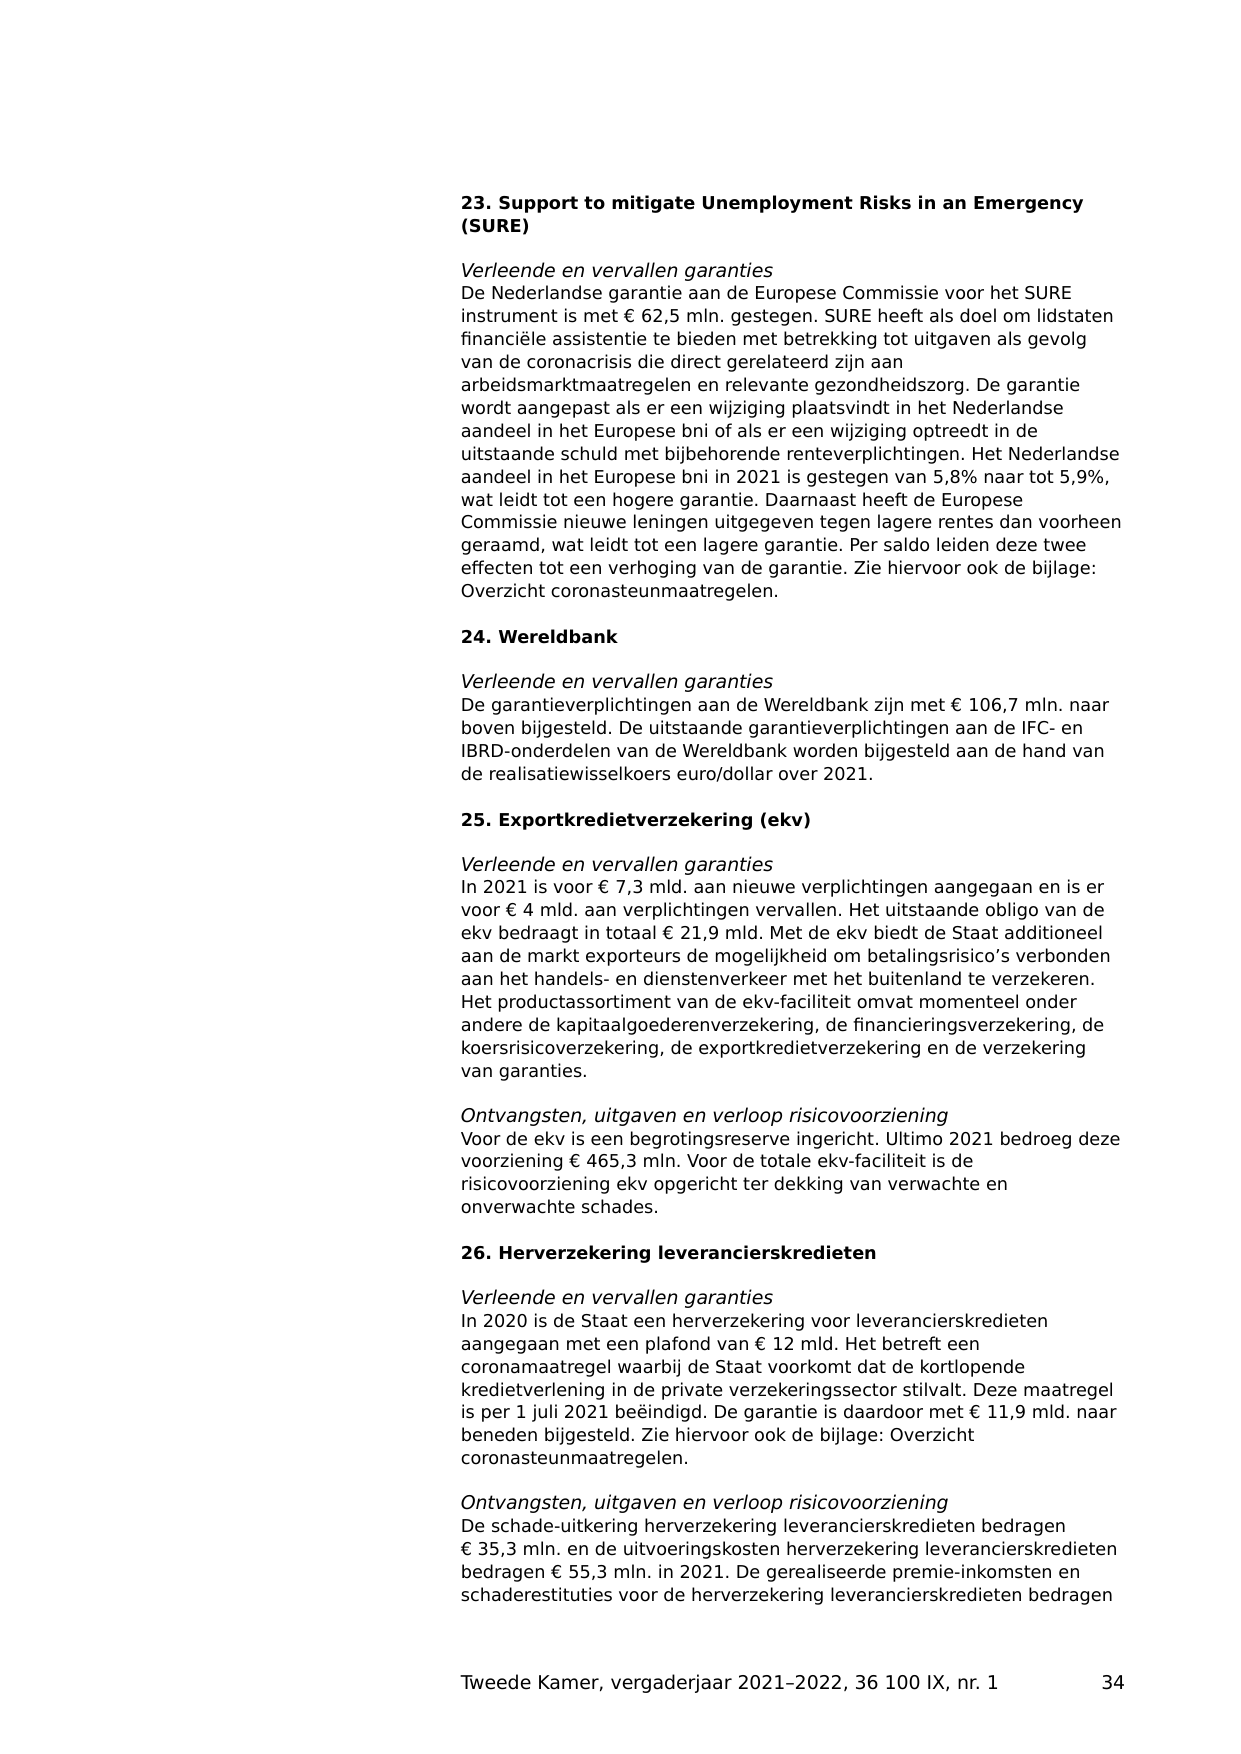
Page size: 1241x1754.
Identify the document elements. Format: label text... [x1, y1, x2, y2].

text Verleende en vervallen garanties [461, 1287, 1125, 1309]
text De garantieverplichtingen aan de Wereldbank zijn met € 106,7 mln. naar boven bijgesteld. De uitstaande garantieverplichtingen aan de IFC- en IBRD-onderdelen van de Wereldbank worden bijgesteld aan de hand van de realisatiewisselkoers euro/dollar over 2021. [461, 693, 1125, 785]
text Verleende en vervallen garanties [461, 259, 1125, 281]
text 26. Herverzekering leverancierskredieten [461, 1241, 1125, 1264]
text De schade-uitkering herverzekering leverancierskredieten bedragen € 35,3 mln. en de uitvoeringskosten herverzekering leverancierskredieten bedragen € 55,3 mln. in 2021. De gerealiseerde premie-inkomsten en schaderestituties voor de herverzekering leverancierskredieten bedragen [461, 1514, 1125, 1606]
text Ontvangsten, uitgaven en verloop risicovoorziening [461, 1104, 1125, 1127]
text In 2020 is de Staat een herverzekering voor leverancierskredieten aangegaan met een plafond van € 12 mld. Het betreft een coronamaatregel waarbij de Staat voorkomt dat de kortlopende kredietverlening in de private verzekeringssector stilvalt. Deze maatregel is per 1 juli 2021 beëindigd. De garantie is daardoor met € 11,9 mld. naar beneden bijgesteld. Zie hiervoor ook de bijlage: Overzicht coronasteunmaatregelen. [461, 1309, 1125, 1469]
text Verleende en vervallen garanties [461, 853, 1125, 875]
text 23. Support to mitigate Unemployment Risks in an Emergency (SURE) [461, 191, 1125, 237]
text Voor de ekv is een begrotingsreserve ingericht. Ultimo 2021 bedroeg deze voorziening € 465,3 mln. Voor de totale ekv-faciliteit is de risicovoorziening ekv opgericht ter dekking van verwachte en onverwachte schades. [461, 1127, 1125, 1218]
text Verleende en vervallen garanties [461, 671, 1125, 693]
text 25. Exportkredietverzekering (ekv) [461, 808, 1125, 831]
text Ontvangsten, uitgaven en verloop risicovoorziening [461, 1492, 1125, 1514]
text In 2021 is voor € 7,3 mld. aan nieuwe verplichtingen aangegaan en is er voor € 4 mld. aan verplichtingen vervallen. Het uitstaande obligo van de ekv bedraagt in totaal € 21,9 mld. Met de ekv biedt de Staat additioneel aan de markt exporteurs de mogelijkheid om betalingsrisico’s verbonden aan het handels- en dienstenverkeer met het buitenland te verzekeren. Het productassortiment van de ekv-faciliteit omvat momenteel onder andere de kapitaalgoederenverzekering, de financieringsverzekering, de koersrisicoverzekering, de exportkredietverzekering en de verzekering van garanties. [461, 875, 1125, 1082]
text De Nederlandse garantie aan de Europese Commissie voor het SURE instrument is met € 62,5 mln. gestegen. SURE heeft als doel om lidstaten financiële assistentie te bieden met betrekking tot uitgaven als gevolg van de coronacrisis die direct gerelateerd zijn aan arbeidsmarktmaatregelen en relevante gezondheidszorg. De garantie wordt aangepast als er een wijziging plaatsvindt in het Nederlandse aandeel in het Europese bni of als er een wijziging optreedt in de uitstaande schuld met bijbehorende renteverplichtingen. Het Nederlandse aandeel in het Europese bni in 2021 is gestegen van 5,8% naar tot 5,9%, wat leidt tot een hogere garantie. Daarnaast heeft de Europese Commissie nieuwe leningen uitgegeven tegen lagere rentes dan voorheen geraamd, wat leidt tot een lagere garantie. Per saldo leiden deze twee effecten tot een verhoging van de garantie. Zie hiervoor ook de bijlage: Overzicht coronasteunmaatregelen. [461, 281, 1125, 602]
text 24. Wereldbank [461, 625, 1125, 648]
